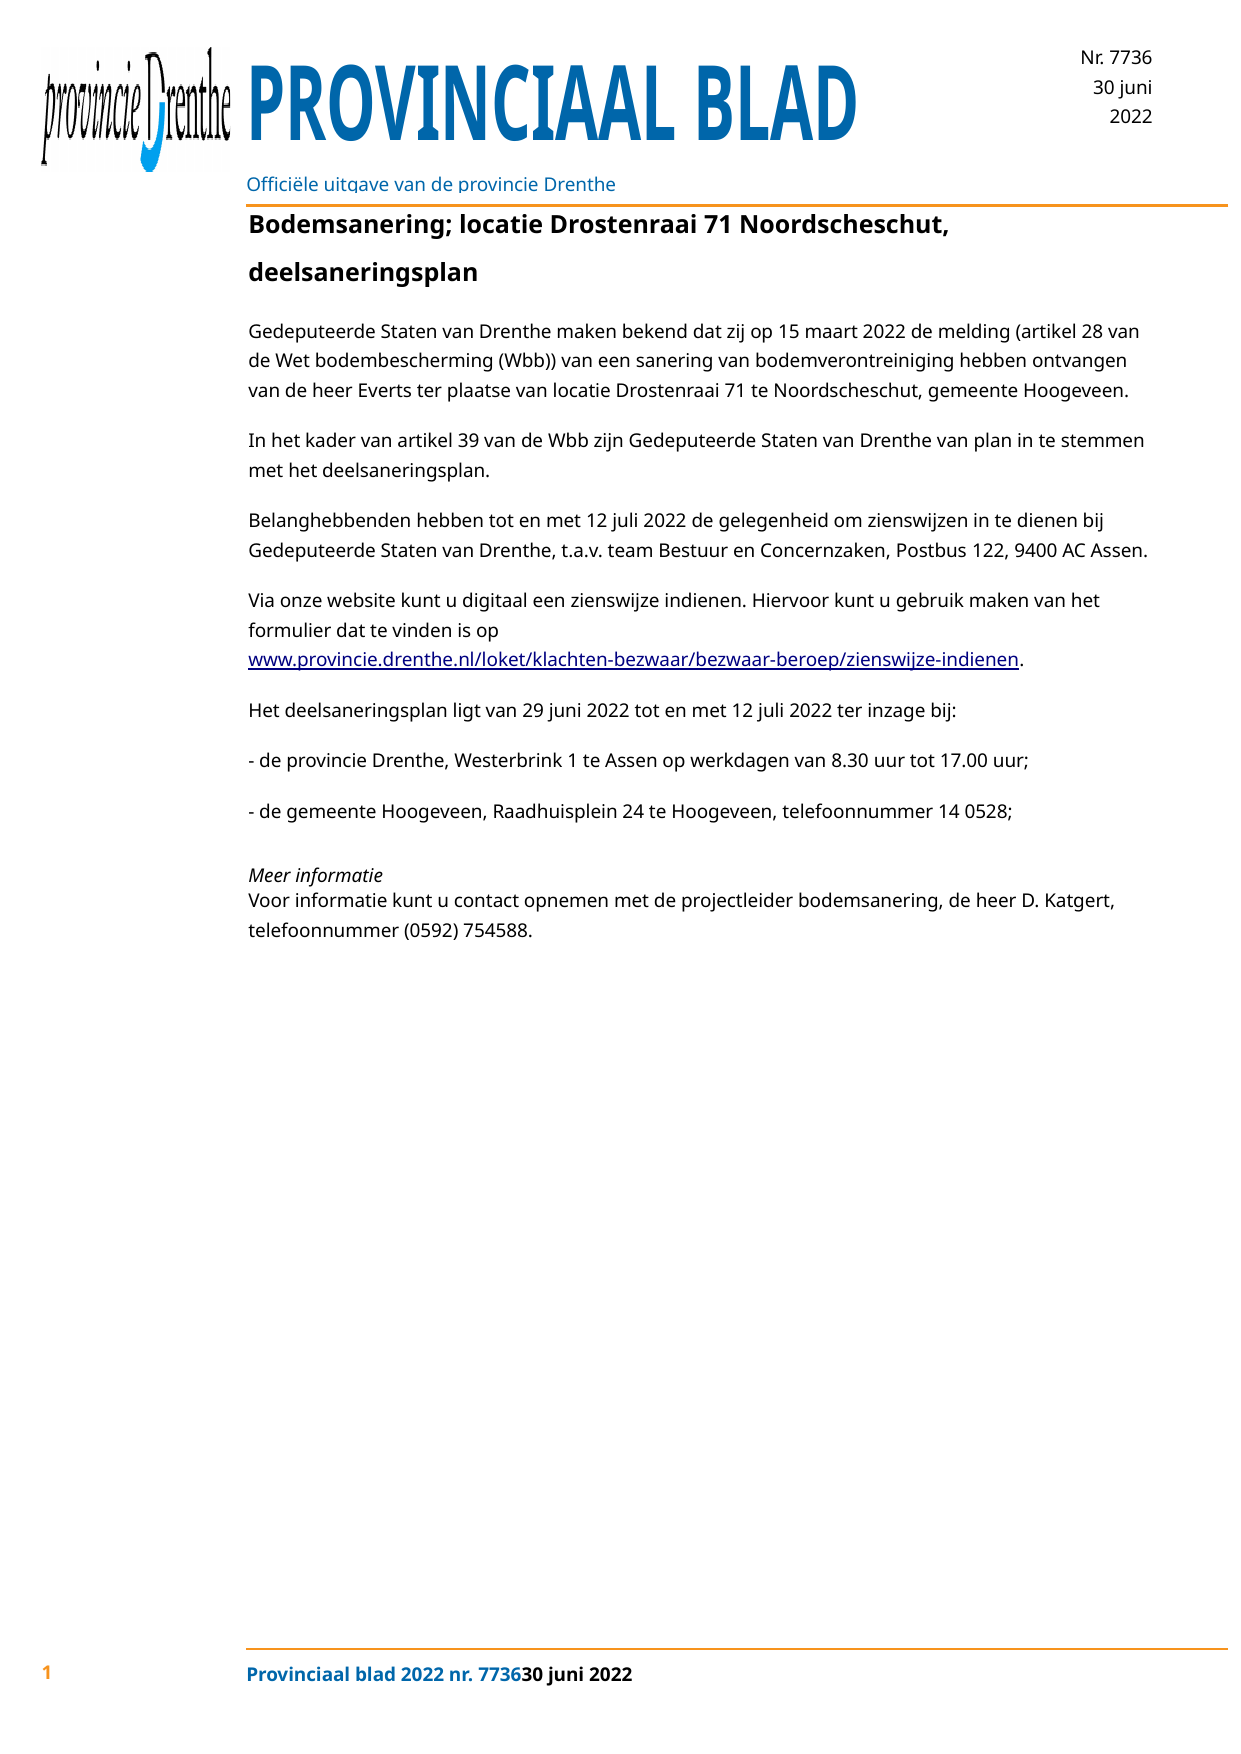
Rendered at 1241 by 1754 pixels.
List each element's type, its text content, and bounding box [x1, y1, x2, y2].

text In het kader van artikel 39 van de Wbb zijn Gedeputeerde Staten van Drenthe van plan in te stemmen met het deelsaneringsplan. [248, 427, 1152, 483]
text Bodemsanering; locatie Drostenraai 71 Noordscheschut, deelsaneringsplan [248, 207, 1152, 288]
picture [41, 47, 231, 172]
text Meer informatie [248, 862, 1152, 888]
text - de provincie Drenthe, Westerbrink 1 te Assen op werkdagen van 8.30 uur tot 17.00 uur; [248, 747, 1152, 773]
text Via onze website kunt u digitaal een zienswijze indienen. Hiervoor kunt u gebruik maken van het formulier dat te vinden is op www.provincie.drenthe.nl/loket/klachten-bezwaar/bezwaar-beroep/zienswijze-indienen. [248, 587, 1152, 672]
text Belanghebbenden hebben tot en met 12 juli 2022 de gelegenheid om zienswijzen in te dienen bij Gedeputeerde Staten van Drenthe, t.a.v. team Bestuur en Concernzaken, Postbus 122, 9400 AC Assen. [248, 507, 1152, 563]
text Het deelsaneringsplan ligt van 29 juni 2022 tot en met 12 juli 2022 ter inzage bij: [248, 697, 1152, 723]
text Gedeputeerde Staten van Drenthe maken bekend dat zij op 15 maart 2022 de melding (artikel 28 van de Wet bodembescherming (Wbb)) van een sanering van bodemverontreiniging hebben ontvangen van de heer Everts ter plaatse van locatie Drostenraai 71 te Noordscheschut, gemeente Hoogeveen. [248, 318, 1152, 403]
text Voor informatie kunt u contact opnemen met de projectleider bodemsanering, de heer D. Katgert, telefoonnummer (0592) 754588. [248, 888, 1152, 943]
text - de gemeente Hoogeveen, Raadhuisplein 24 te Hoogeveen, telefoonnummer 14 0528; [248, 798, 1152, 824]
